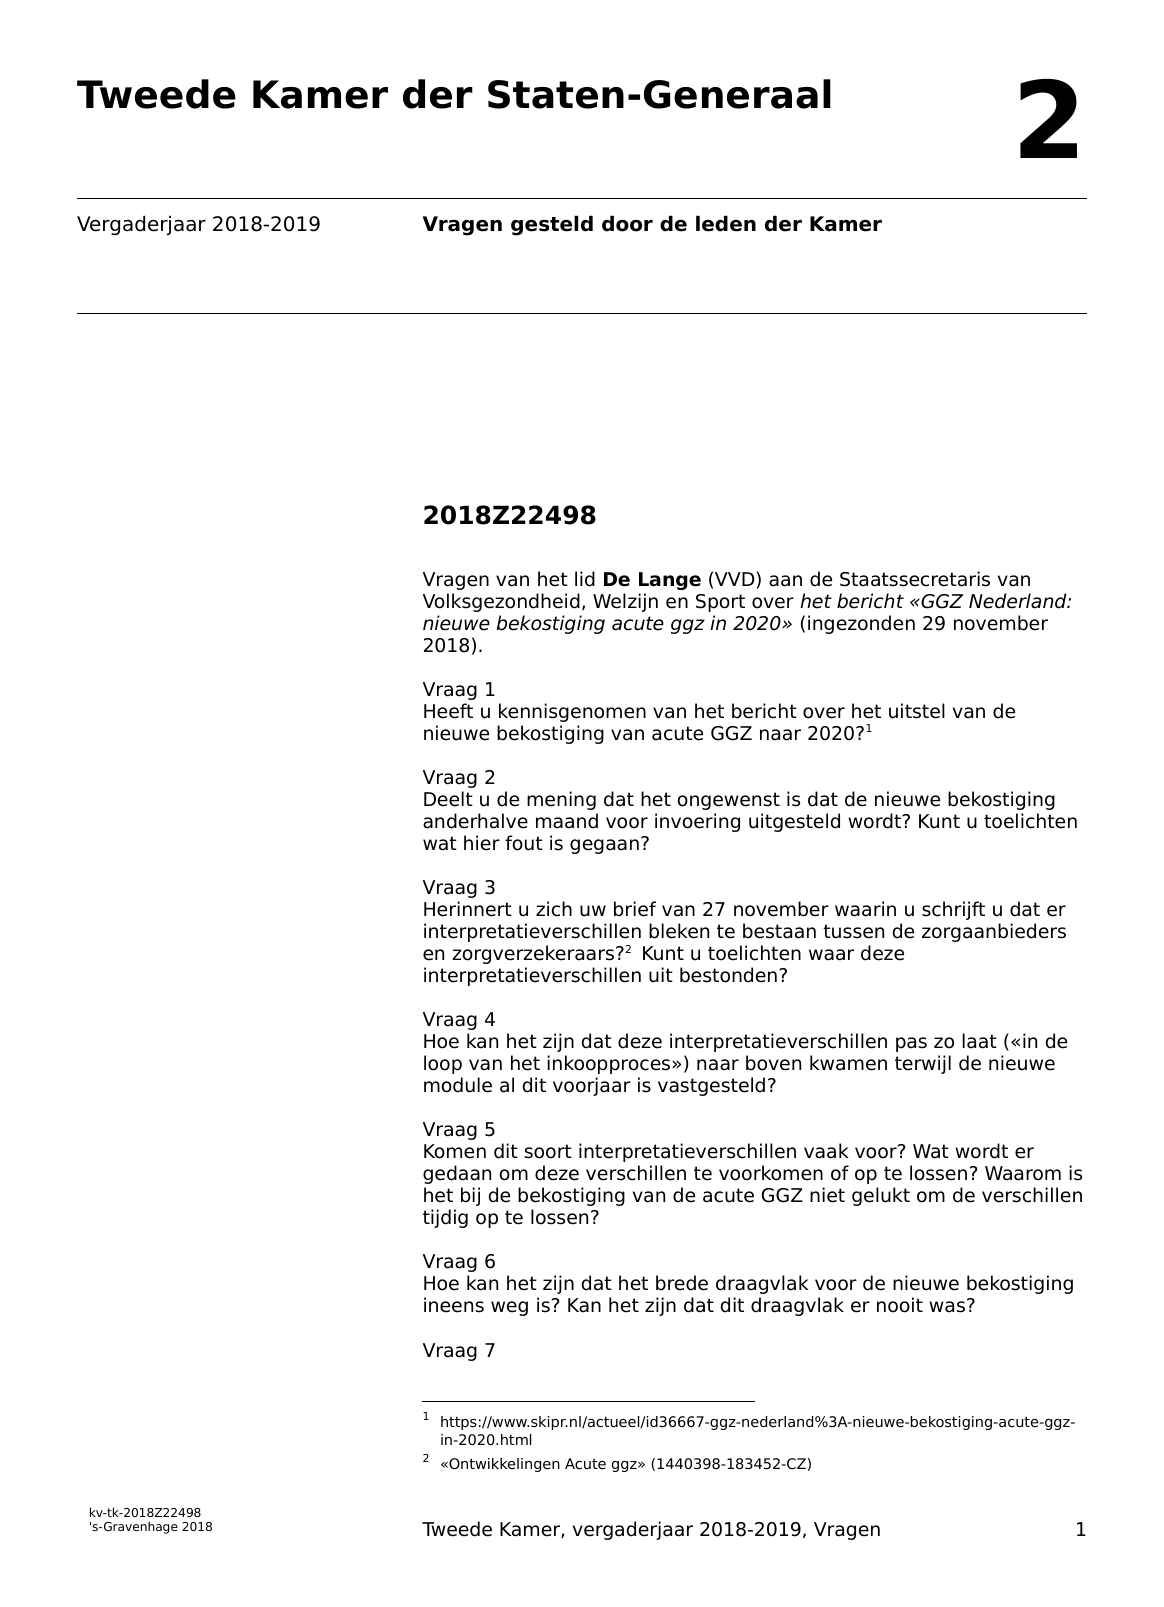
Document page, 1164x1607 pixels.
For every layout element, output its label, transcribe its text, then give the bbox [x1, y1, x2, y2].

text Komen dit soort interpretatieverschillen vaak voor? Wat wordt er gedaan om deze verschillen te voorkomen of op te lossen? Waarom is het bij de bekostiging van de acute GGZ niet gelukt om de verschillen tijdig op te lossen? [422, 1141, 1087, 1229]
text Vraag 5 [422, 1119, 1087, 1141]
text «Ontwikkelingen Acute ggz» (1440398-183452-CZ) [422, 1452, 1087, 1474]
text Deelt u de mening dat het ongewenst is dat de nieuwe bekostiging anderhalve maand voor invoering uitgesteld wordt? Kunt u toelichten wat hier fout is gegaan? [422, 789, 1087, 855]
text Vraag 2 [422, 767, 1087, 789]
table_cell Vergaderjaar 2018-2019 [77, 199, 422, 313]
text 's-Gravenhage 2018 [88, 1520, 323, 1534]
text Heeft u kennisgenomen van het bericht over het uitstel van de nieuwe bekostiging van acute GGZ naar 2020? [422, 701, 1087, 745]
table_header Tweede Kamer der Staten-Generaal [77, 59, 886, 198]
text Vragen van het lid De Lange (VVD) aan de Staatssecretaris van Volksgezondheid, Welzijn en Sport over het bericht «GGZ Nederland: nieuwe bekostiging acute ggz in 2020» (ingezonden 29 november 2018). [422, 569, 1087, 657]
text Hoe kan het zijn dat het brede draagvlak voor de nieuwe bekostiging ineens weg is? Kan het zijn dat dit draagvlak er nooit was? [422, 1273, 1087, 1317]
text https://www.skipr.nl/actueel/id36667-ggz-nederland%3A-nieuwe-bekostiging-acute-ggz-in-2020.html [422, 1410, 1087, 1449]
text kv-tk-2018Z22498 [88, 1506, 323, 1520]
text Hoe kan het zijn dat deze interpretatieverschillen pas zo laat («in de loop van het inkoopproces») naar boven kwamen terwijl de nieuwe module al dit voorjaar is vastgesteld? [422, 1031, 1087, 1097]
text Vraag 4 [422, 1009, 1087, 1031]
text Vraag 6 [422, 1251, 1087, 1273]
text Vraag 7 [422, 1339, 1087, 1361]
text Herinnert u zich uw brief van 27 november waarin u schrijft u dat er interpretatieverschillen bleken te bestaan tussen de zorgaanbieders en zorgverzekeraars? Kunt u toelichten waar deze interpretatieverschillen uit bestonden? [422, 899, 1087, 987]
table_header 2 [886, 59, 1087, 198]
text Vraag 1 [422, 679, 1087, 701]
table_cell Vragen gesteld door de leden der Kamer [422, 199, 1087, 313]
text Vraag 3 [422, 877, 1087, 899]
text 2018Z22498 [422, 501, 1087, 531]
